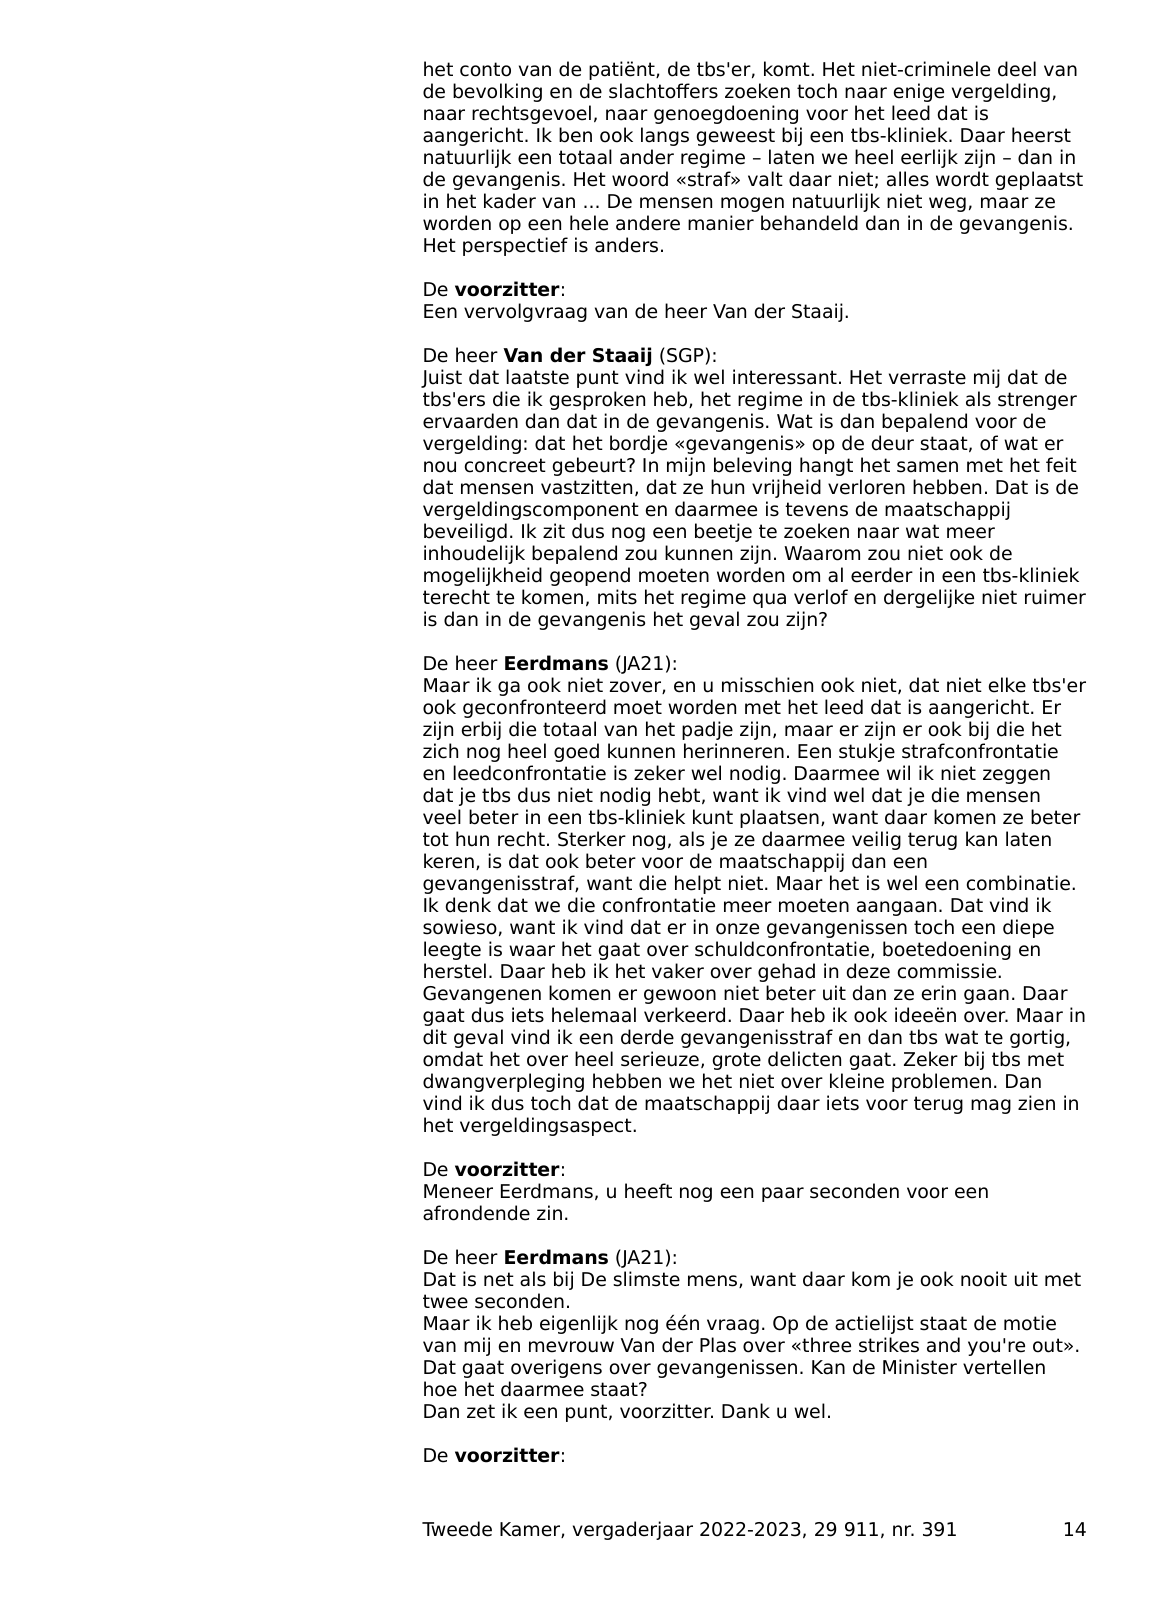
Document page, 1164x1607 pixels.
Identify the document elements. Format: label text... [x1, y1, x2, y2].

text Dat is net als bij De slimste mens, want daar kom je ook nooit uit met twee seconden. [422, 1269, 1087, 1313]
text het conto van de patiënt, de tbs'er, komt. Het niet-criminele deel van de bevolking en de slachtoffers zoeken toch naar enige vergelding, naar rechtsgevoel, naar genoegdoening voor het leed dat is aangericht. Ik ben ook langs geweest bij een tbs-kliniek. Daar heerst natuurlijk een totaal ander regime – laten we heel eerlijk zijn – dan in de gevangenis. Het woord «straf» valt daar niet; alles wordt geplaatst in het kader van ... De mensen mogen natuurlijk niet weg, maar ze worden op een hele andere manier behandeld dan in de gevangenis. Het perspectief is anders. [422, 59, 1087, 257]
text Meneer Eerdmans, u heeft nog een paar seconden voor een afrondende zin. [422, 1181, 1087, 1225]
text Maar ik heb eigenlijk nog één vraag. Op de actielijst staat de motie van mij en mevrouw Van der Plas over «three strikes and you're out». Dat gaat overigens over gevangenissen. Kan de Minister vertellen hoe het daarmee staat? [422, 1313, 1087, 1401]
text De heer Eerdmans (JA21): [422, 1247, 1087, 1269]
text De voorzitter: [422, 1445, 1087, 1467]
text Juist dat laatste punt vind ik wel interessant. Het verraste mij dat de tbs'ers die ik gesproken heb, het regime in de tbs-kliniek als strenger ervaarden dan dat in de gevangenis. Wat is dan bepalend voor de vergelding: dat het bordje «gevangenis» op de deur staat, of wat er nou concreet gebeurt? In mijn beleving hangt het samen met het feit dat mensen vastzitten, dat ze hun vrijheid verloren hebben. Dat is de vergeldingscomponent en daarmee is tevens de maatschappij beveiligd. Ik zit dus nog een beetje te zoeken naar wat meer inhoudelijk bepalend zou kunnen zijn. Waarom zou niet ook de mogelijkheid geopend moeten worden om al eerder in een tbs-kliniek terecht te komen, mits het regime qua verlof en dergelijke niet ruimer is dan in de gevangenis het geval zou zijn? [422, 367, 1087, 631]
text Maar ik ga ook niet zover, en u misschien ook niet, dat niet elke tbs'er ook geconfronteerd moet worden met het leed dat is aangericht. Er zijn erbij die totaal van het padje zijn, maar er zijn er ook bij die het zich nog heel goed kunnen herinneren. Een stukje strafconfrontatie en leedconfrontatie is zeker wel nodig. Daarmee wil ik niet zeggen dat je tbs dus niet nodig hebt, want ik vind wel dat je die mensen veel beter in een tbs-kliniek kunt plaatsen, want daar komen ze beter tot hun recht. Sterker nog, als je ze daarmee veilig terug kan laten keren, is dat ook beter voor de maatschappij dan een gevangenisstraf, want die helpt niet. Maar het is wel een combinatie. Ik denk dat we die confrontatie meer moeten aangaan. Dat vind ik sowieso, want ik vind dat er in onze gevangenissen toch een diepe leegte is waar het gaat over schuldconfrontatie, boetedoening en herstel. Daar heb ik het vaker over gehad in deze commissie. Gevangenen komen er gewoon niet beter uit dan ze erin gaan. Daar gaat dus iets helemaal verkeerd. Daar heb ik ook ideeën over. Maar in dit geval vind ik een derde gevangenisstraf en dan tbs wat te gortig, omdat het over heel serieuze, grote delicten gaat. Zeker bij tbs met dwangverpleging hebben we het niet over kleine problemen. Dan vind ik dus toch dat de maatschappij daar iets voor terug mag zien in het vergeldingsaspect. [422, 675, 1087, 1137]
text De heer Van der Staaij (SGP): [422, 345, 1087, 367]
text De heer Eerdmans (JA21): [422, 653, 1087, 675]
text Een vervolgvraag van de heer Van der Staaij. [422, 301, 1087, 323]
text De voorzitter: [422, 279, 1087, 301]
text Dan zet ik een punt, voorzitter. Dank u wel. [422, 1401, 1087, 1423]
text De voorzitter: [422, 1159, 1087, 1181]
